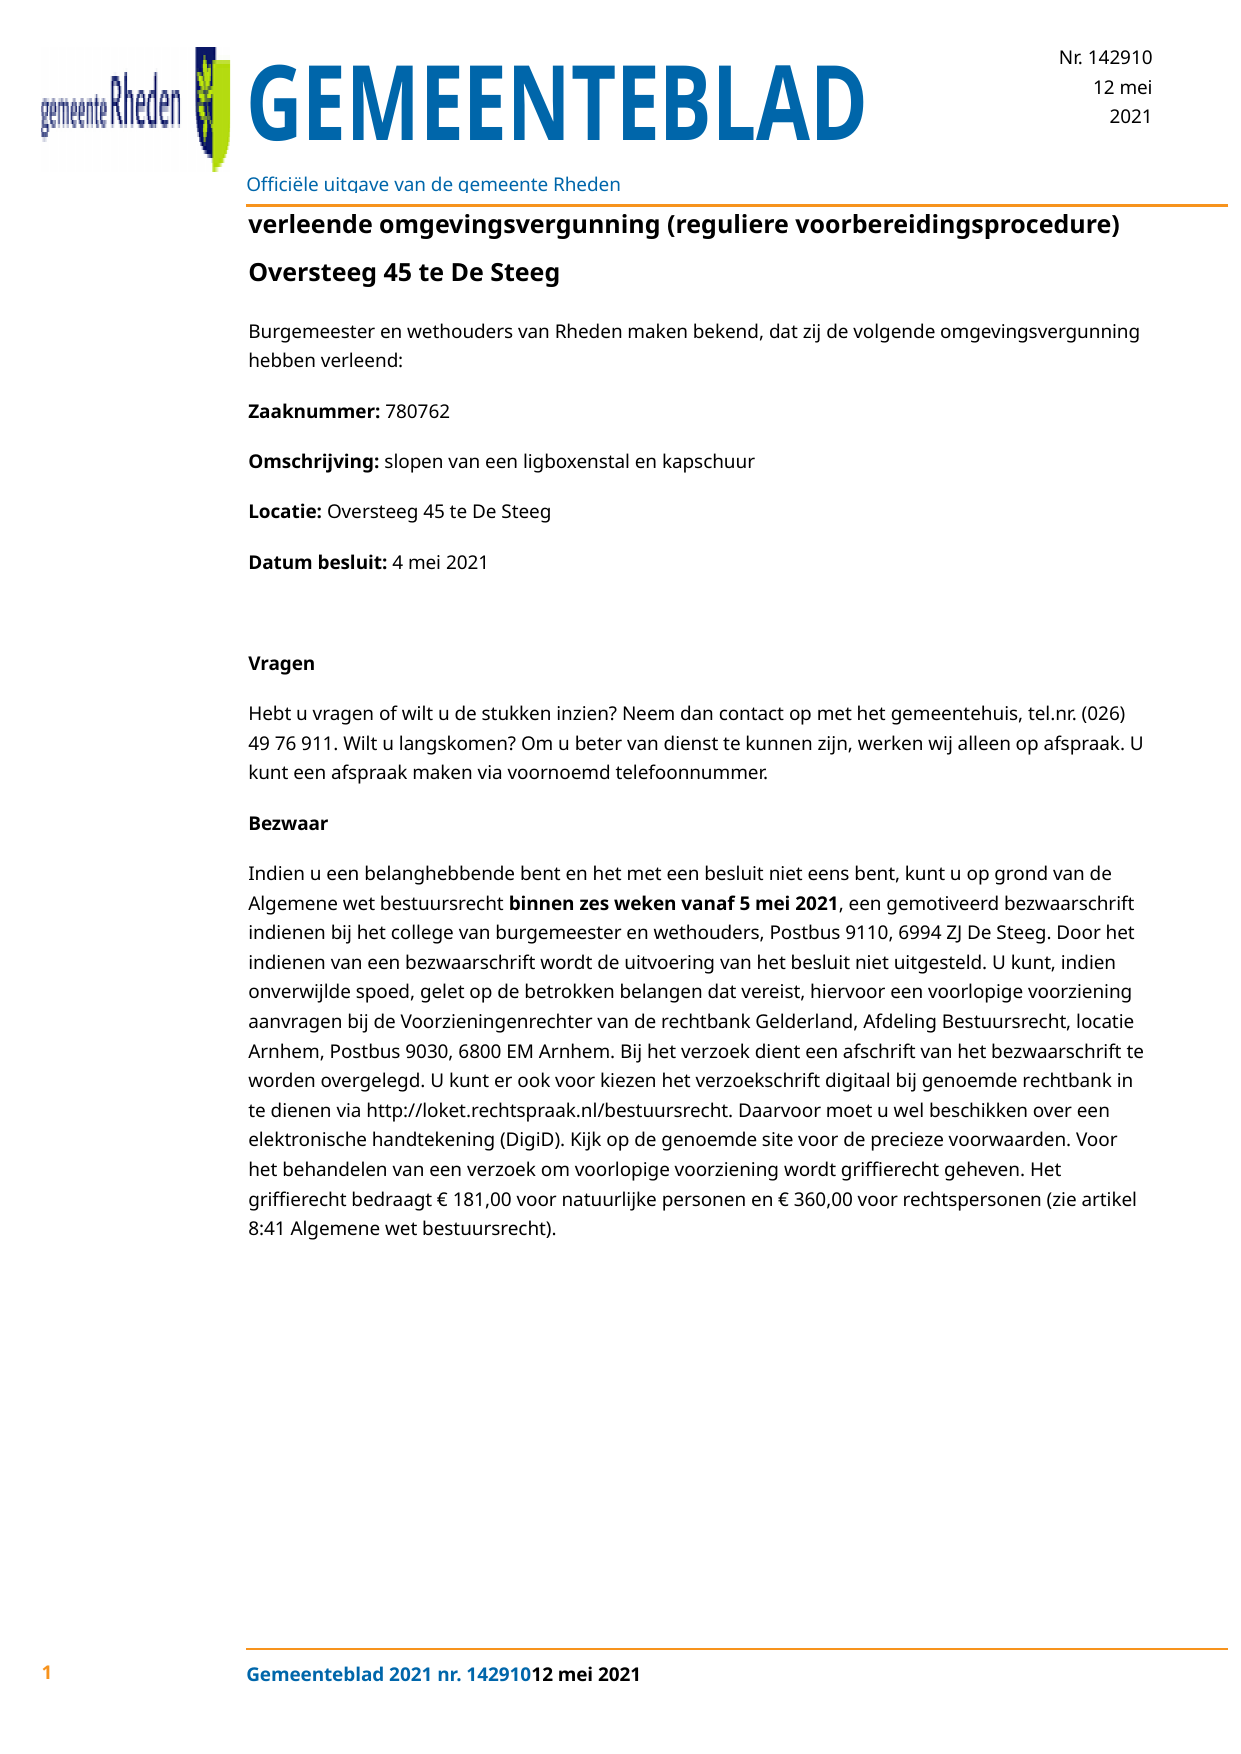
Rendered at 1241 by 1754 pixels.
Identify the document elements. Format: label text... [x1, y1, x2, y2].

text Burgemeester en wethouders van Rheden maken bekend, dat zij de volgende omgevingsvergunning hebben verleend: [248, 318, 1152, 373]
text verleende omgevingsvergunning (reguliere voorbereidingsprocedure) Oversteeg 45 te De Steeg [248, 207, 1152, 288]
picture [41, 47, 231, 172]
text Bezwaar [248, 810, 1152, 836]
text Hebt u vragen of wilt u de stukken inzien? Neem dan contact op met het gemeentehuis, tel.nr. (026) 49 76 911. Wilt u langskomen? Om u beter van dienst te kunnen zijn, werken wij alleen op afspraak. U kunt een afspraak maken via voornoemd telefoonnummer. [248, 700, 1152, 785]
text Zaaknummer: 780762 [248, 398, 1152, 424]
text Locatie: Oversteeg 45 te De Steeg [248, 499, 1152, 524]
text Vragen [248, 650, 1152, 676]
text Indien u een belanghebbende bent en het met een besluit niet eens bent, kunt u op grond van de Algemene wet bestuursrecht binnen zes weken vanaf 5 mei 2021, een gemotiveerd bezwaarschrift indienen bij het college van burgemeester en wethouders, Postbus 9110, 6994 ZJ De Steeg. Door het indienen van een bezwaarschrift wordt de uitvoering van het besluit niet uitgesteld. U kunt, indien onverwijlde spoed, gelet op de betrokken belangen dat vereist, hiervoor een voorlopige voorziening aanvragen bij de Voorzieningenrechter van de rechtbank Gelderland, Afdeling Bestuursrecht, locatie Arnhem, Postbus 9030, 6800 EM Arnhem. Bij het verzoek dient een afschrift van het bezwaarschrift te worden overgelegd. U kunt er ook voor kiezen het verzoekschrift digitaal bij genoemde rechtbank in te dienen via http://loket.rechtspraak.nl/bestuursrecht. Daarvoor moet u wel beschikken over een elektronische handtekening (DigiD). Kijk op de genoemde site voor de precieze voorwaarden. Voor het behandelen van een verzoek om voorlopige voorziening wordt griffierecht geheven. Het griffierecht bedraagt € 181,00 voor natuurlijke personen en € 360,00 voor rechtspersonen (zie artikel 8:41 Algemene wet bestuursrecht). [248, 860, 1152, 1241]
text Datum besluit: 4 mei 2021 [248, 549, 1152, 575]
text Omschrijving: slopen van een ligboxenstal en kapschuur [248, 448, 1152, 474]
